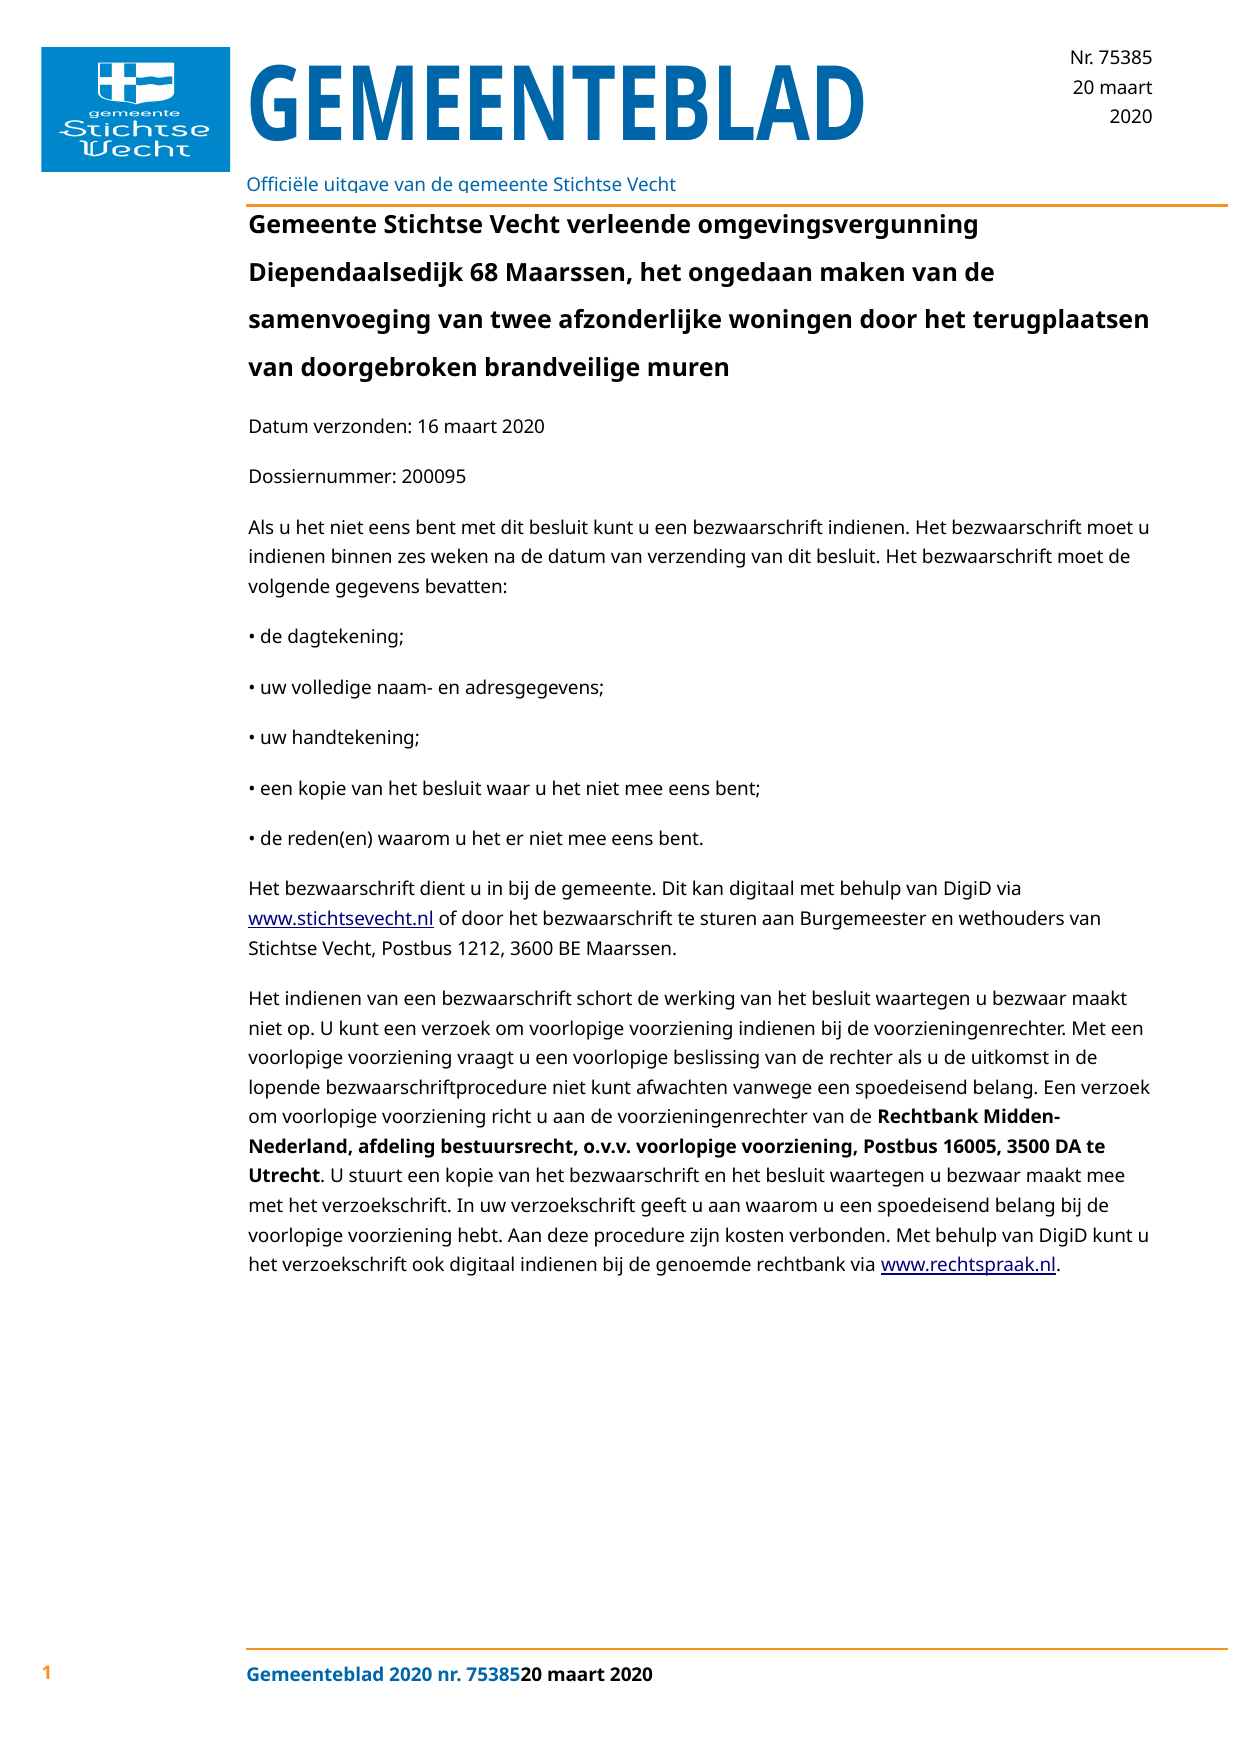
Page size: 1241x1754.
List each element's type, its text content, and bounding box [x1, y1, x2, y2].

text • uw volledige naam- en adresgegevens; [248, 674, 1152, 700]
text Het indienen van een bezwaarschrift schort de werking van het besluit waartegen u bezwaar maakt niet op. U kunt een verzoek om voorlopige voorziening indienen bij de voorzieningenrechter. Met een voorlopige voorziening vraagt u een voorlopige beslissing van de rechter als u de uitkomst in de lopende bezwaarschriftprocedure niet kunt afwachten vanwege een spoedeisend belang. Een verzoek om voorlopige voorziening richt u aan de voorzieningenrechter van de Rechtbank Midden-Nederland, afdeling bestuursrecht, o.v.v. voorlopige voorziening, Postbus 16005, 3500 DA te Utrecht. U stuurt een kopie van het bezwaarschrift en het besluit waartegen u bezwaar maakt mee met het verzoekschrift. In uw verzoekschrift geeft u aan waarom u een spoedeisend belang bij de voorlopige voorziening hebt. Aan deze procedure zijn kosten verbonden. Met behulp van DigiD kunt u het verzoekschrift ook digitaal indienen bij de genoemde rechtbank via www.rechtspraak.nl. [248, 985, 1152, 1277]
text • een kopie van het besluit waar u het niet mee eens bent; [248, 775, 1152, 801]
picture [99, 63, 135, 101]
text Gemeente Stichtse Vecht verleende omgevingsvergunning Diependaalsedijk 68 Maarssen, het ongedaan maken van de samenvoeging van twee afzonderlijke woningen door het terugplaatsen van doorgebroken brandveilige muren [248, 207, 1152, 384]
text Datum verzonden: 16 maart 2020 [248, 413, 1152, 439]
text • de reden(en) waarom u het er niet mee eens bent. [248, 825, 1152, 851]
text Het bezwaarschrift dient u in bij de gemeente. Dit kan digitaal met behulp van DigiD via www.stichtsevecht.nl of door het bezwaarschrift te sturen aan Burgemeester en wethouders van Stichtse Vecht, Postbus 1212, 3600 BE Maarssen. [248, 876, 1152, 961]
text Als u het niet eens bent met dit besluit kunt u een bezwaarschrift indienen. Het bezwaarschrift moet u indienen binnen zes weken na de datum van verzending van dit besluit. Het bezwaarschrift moet de volgende gegevens bevatten: [248, 514, 1152, 599]
text • uw handtekening; [248, 724, 1152, 750]
text • de dagtekening; [248, 623, 1152, 649]
text Dossiernummer: 200095 [248, 463, 1152, 489]
picture [137, 63, 174, 103]
